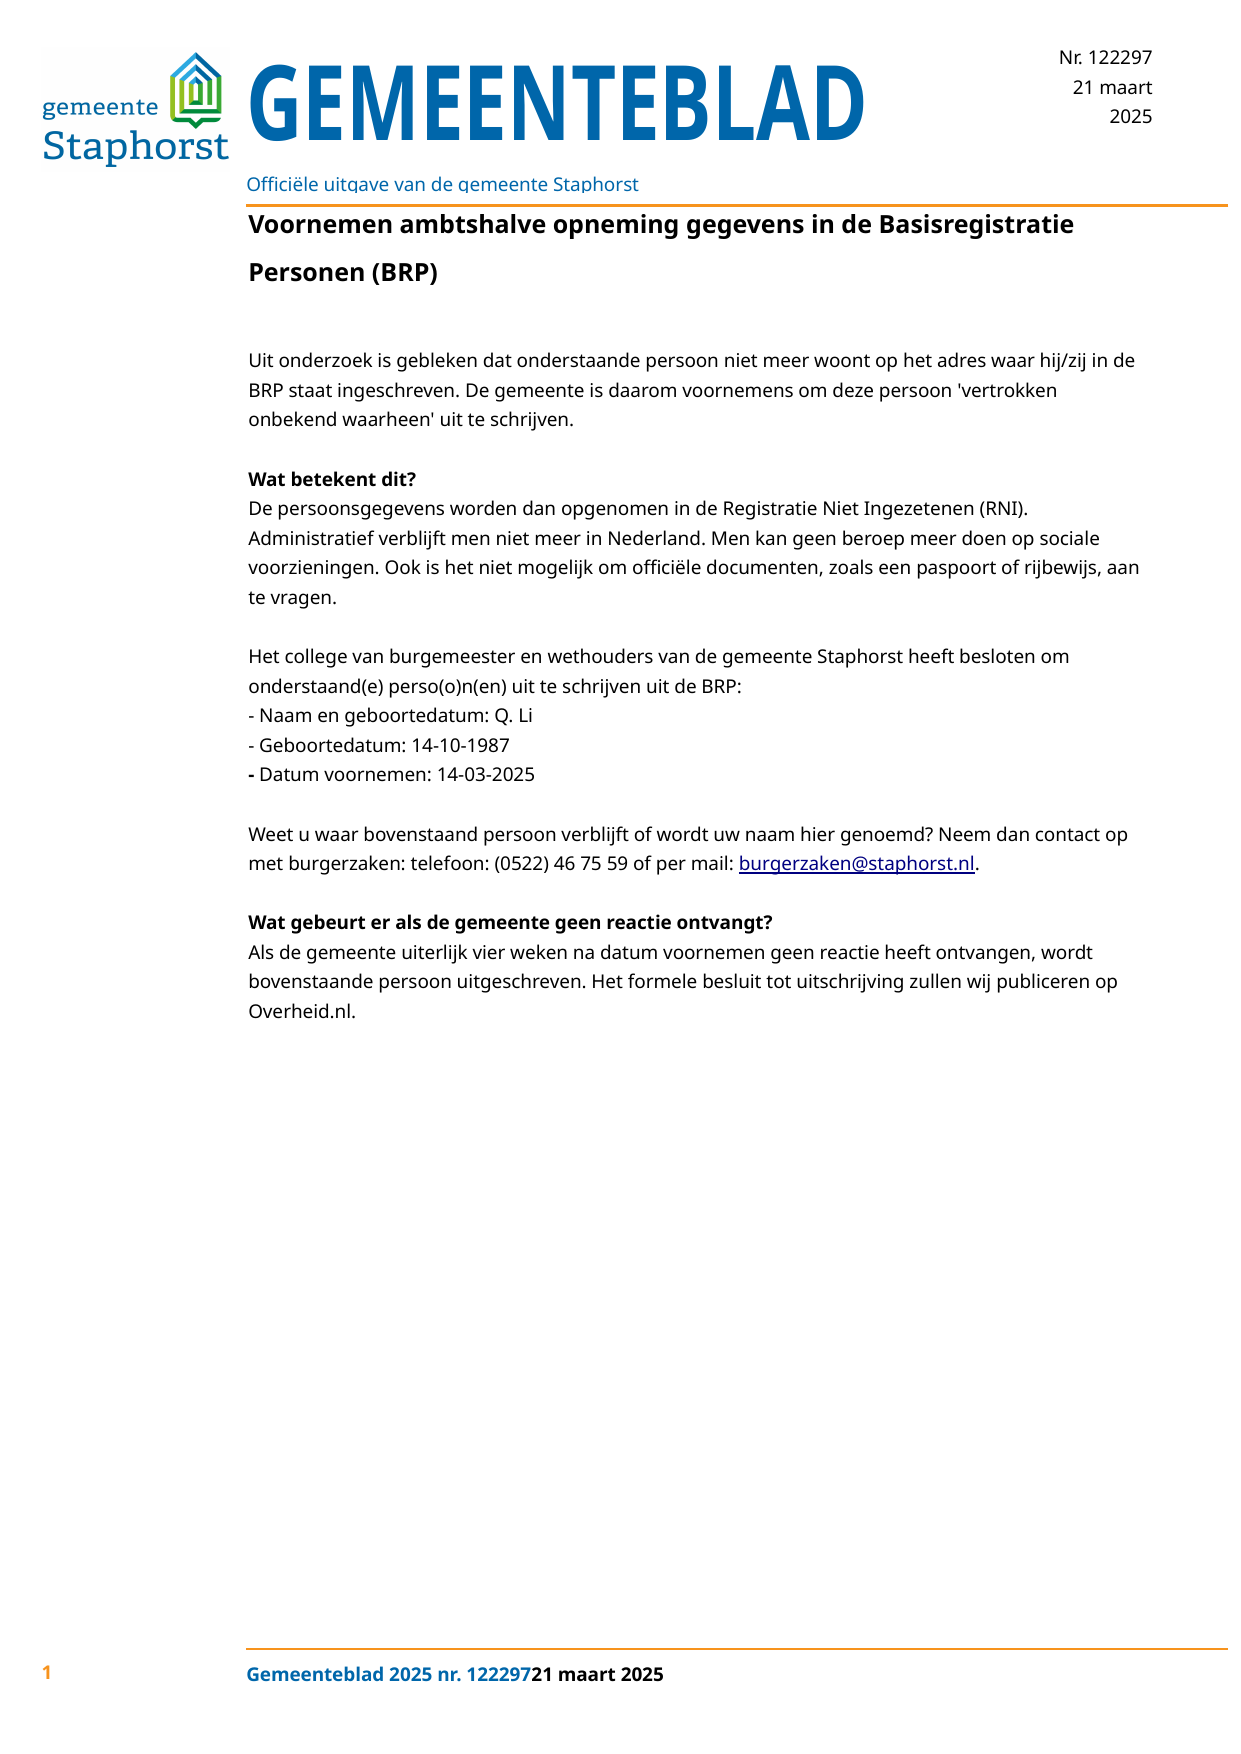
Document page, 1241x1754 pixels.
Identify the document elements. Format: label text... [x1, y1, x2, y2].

text Wat gebeurt er als de gemeente geen reactie ontvangt? [248, 909, 1152, 935]
text - Datum voornemen: 14-03-2025 [248, 762, 1152, 787]
text Het college van burgemeester en wethouders van de gemeente Staphorst heeft besloten om onderstaand(e) perso(o)n(en) uit te schrijven uit de BRP: [248, 643, 1152, 699]
text Wat betekent dit? [248, 466, 1152, 492]
text - Naam en geboortedatum: Q. Li [248, 702, 1152, 728]
text De persoonsgegevens worden dan opgenomen in de Registratie Niet Ingezetenen (RNI). Administratief verblijft men niet meer in Nederland. Men kan geen beroep meer doen op sociale voorzieningen. Ook is het niet mogelijk om officiële documenten, zoals een paspoort of rijbewijs, aan te vragen. [248, 495, 1152, 610]
text Weet u waar bovenstaand persoon verblijft of wordt uw naam hier genoemd? Neem dan contact op met burgerzaken: telefoon: (0522) 46 75 59 of per mail: burgerzaken@staphorst.nl. [248, 821, 1152, 876]
picture [41, 47, 231, 172]
text Als de gemeente uiterlijk vier weken na datum voornemen geen reactie heeft ontvangen, wordt bovenstaande persoon uitgeschreven. Het formele besluit tot uitschrijving zullen wij publiceren op Overheid.nl. [248, 939, 1152, 1024]
text Voornemen ambtshalve opneming gegevens in de Basisregistratie Personen (BRP) [248, 207, 1152, 288]
text - Geboortedatum: 14-10-1987 [248, 732, 1152, 758]
text Uit onderzoek is gebleken dat onderstaande persoon niet meer woont op het adres waar hij/zij in de BRP staat ingeschreven. De gemeente is daarom voornemens om deze persoon 'vertrokken onbekend waarheen' uit te schrijven. [248, 347, 1152, 432]
